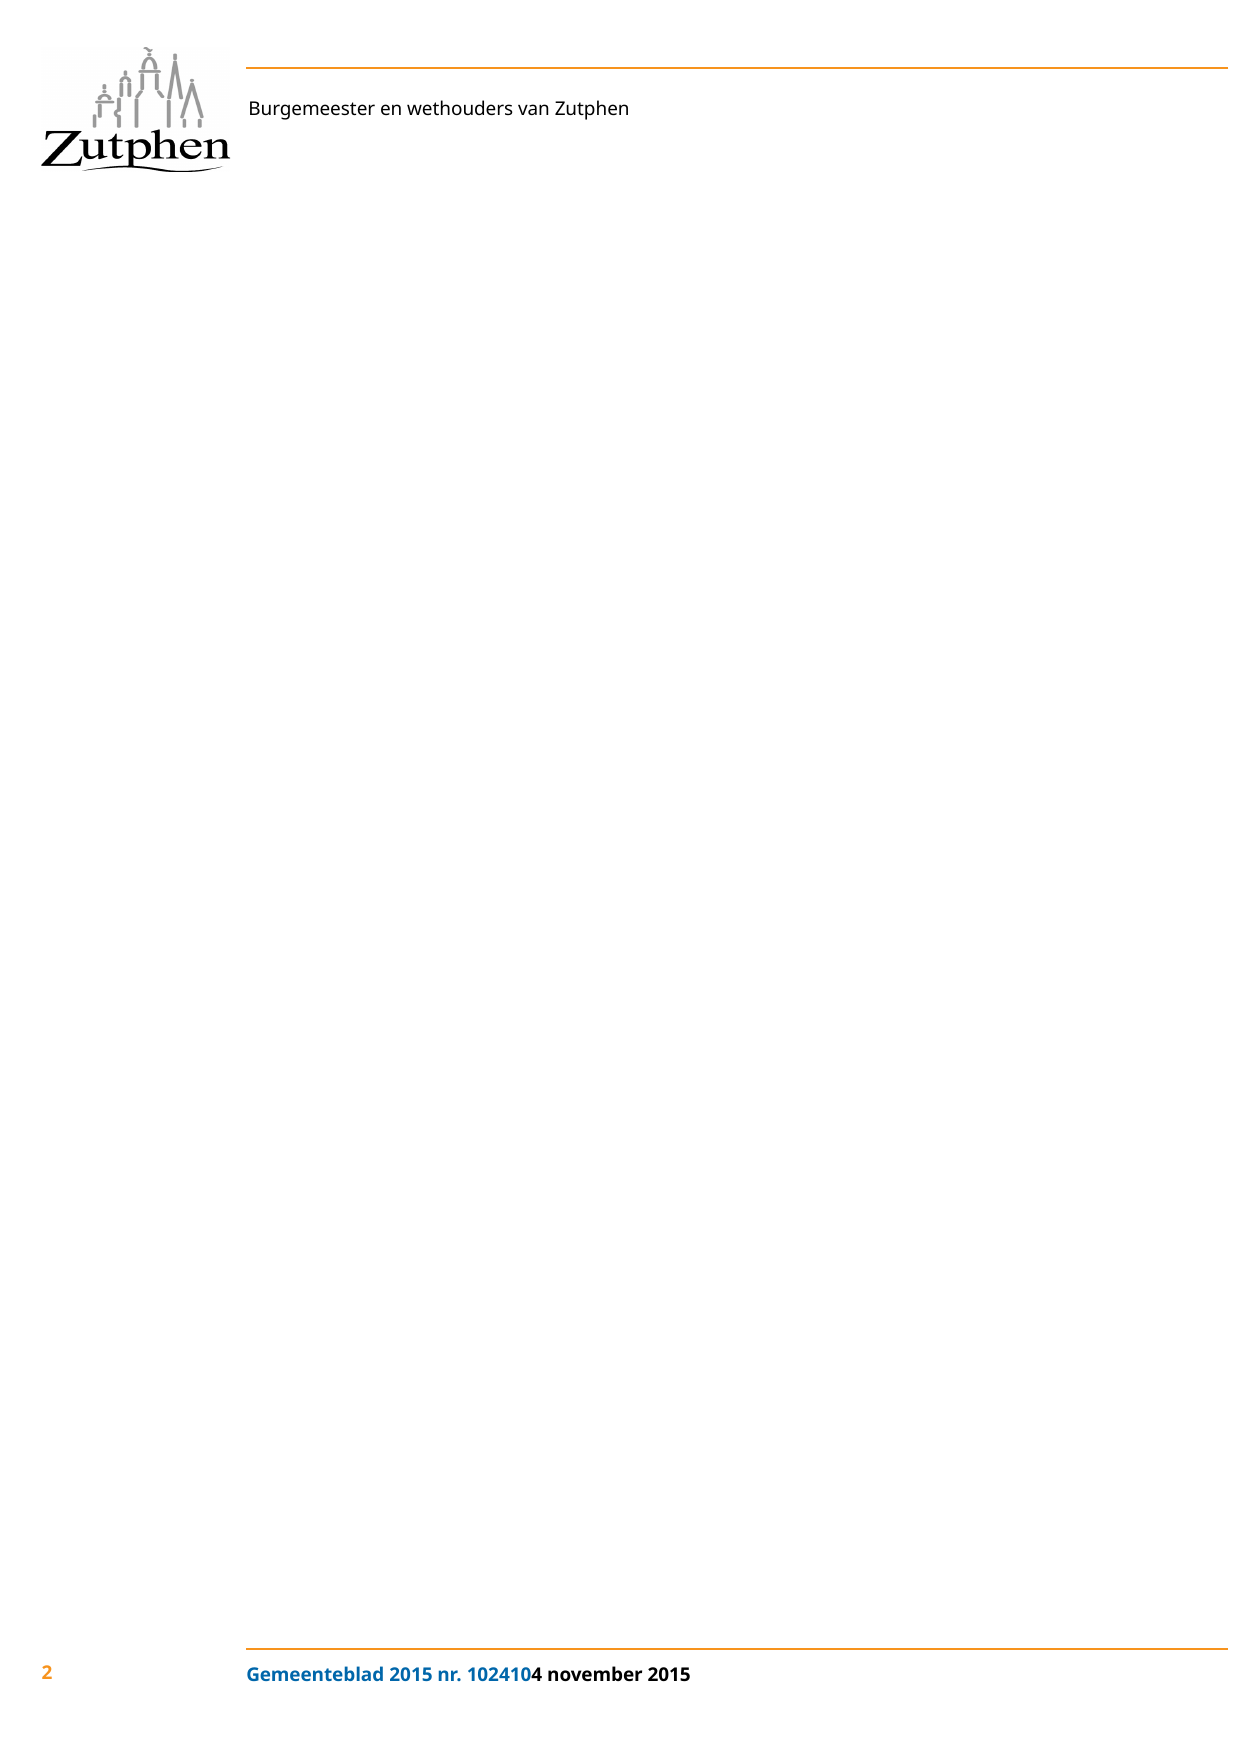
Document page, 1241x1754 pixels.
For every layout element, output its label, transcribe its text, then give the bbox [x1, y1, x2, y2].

picture [41, 47, 231, 172]
text Burgemeester en wethouders van Zutphen [248, 95, 1152, 121]
